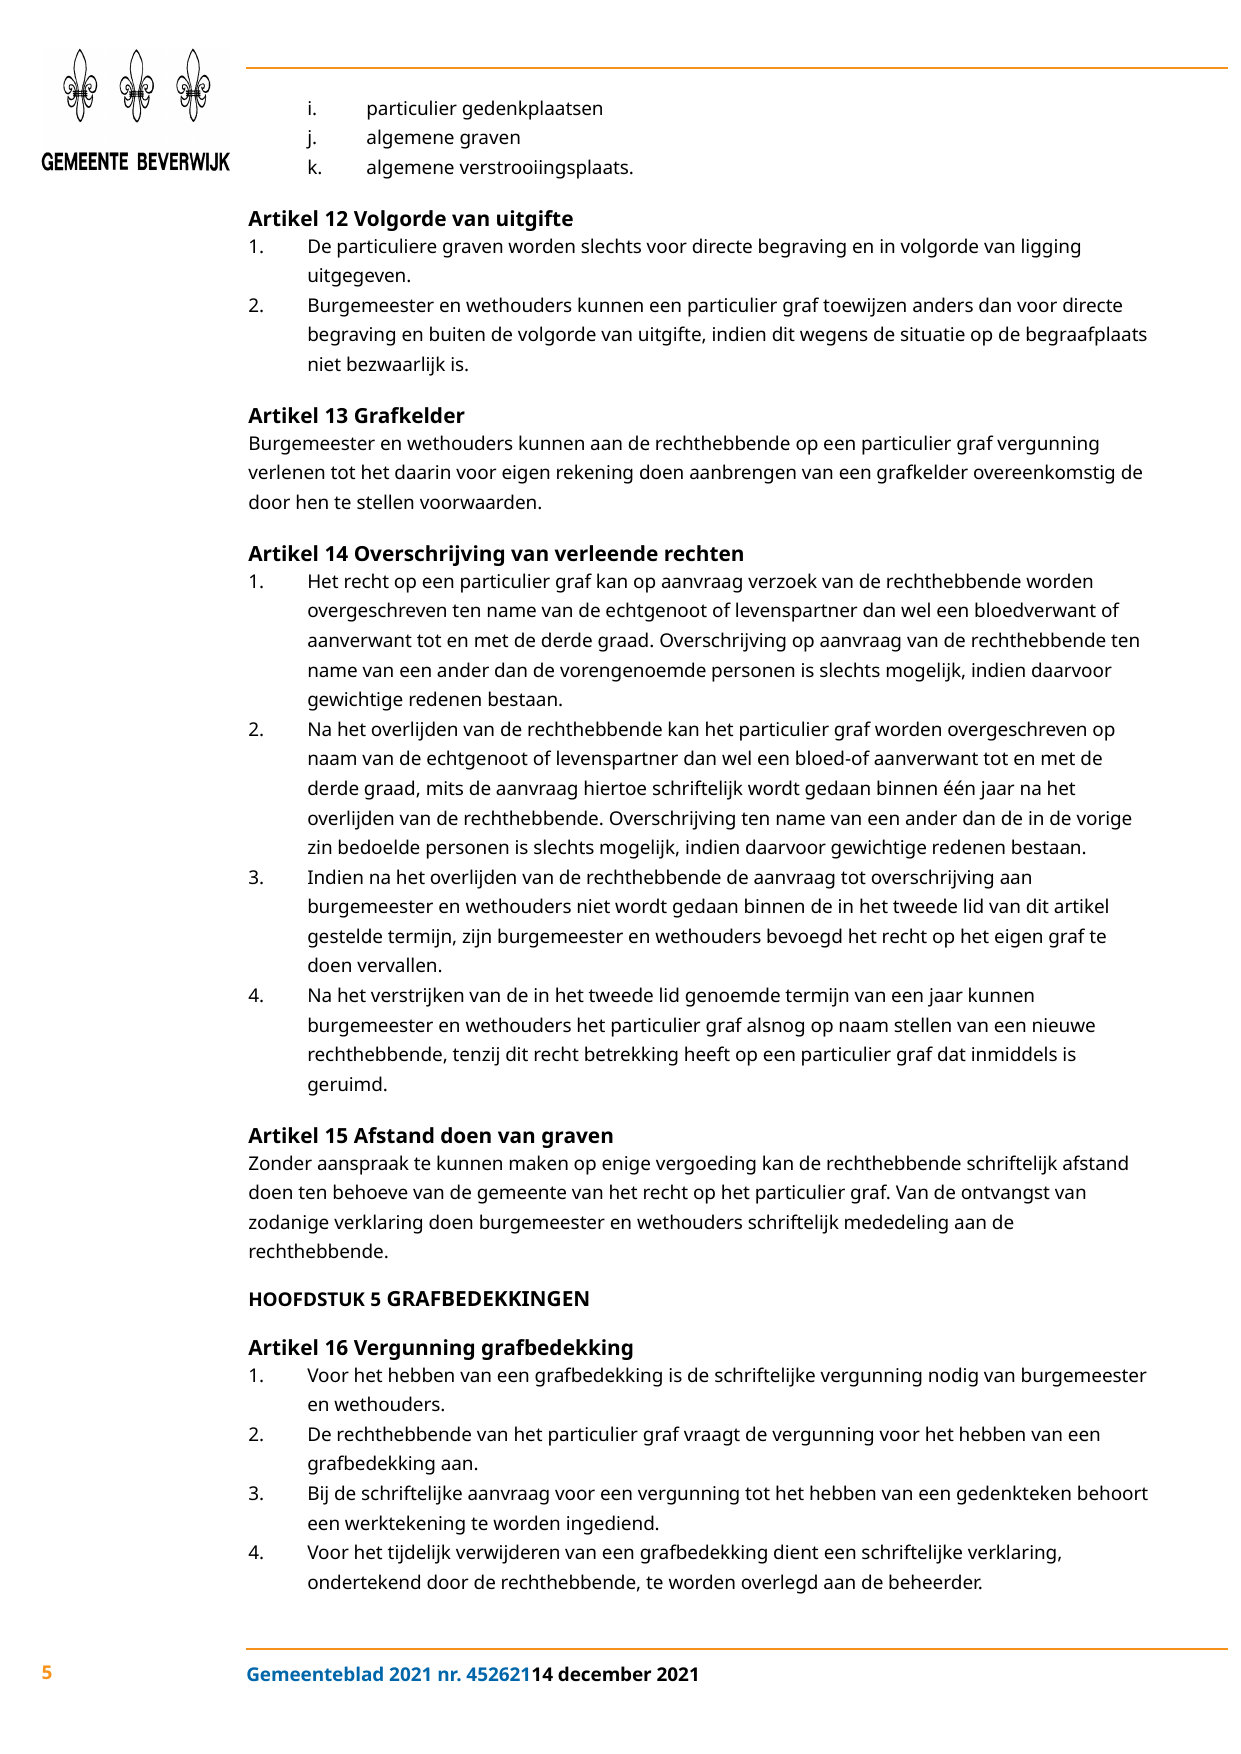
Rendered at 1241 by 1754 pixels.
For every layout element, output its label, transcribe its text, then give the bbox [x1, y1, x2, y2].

text Artikel 13 Grafkelder [248, 402, 1152, 430]
text Artikel 16 Vergunning grafbedekking [248, 1333, 1152, 1362]
list Bij de schriftelijke aanvraag voor een vergunning tot het hebben van een gedenkteken behoort een werktekening te worden ingediend. [248, 1480, 1152, 1536]
text Zonder aanspraak te kunnen maken op enige vergoeding kan de rechthebbende schriftelijk afstand doen ten behoeve van de gemeente van het recht op het particulier graf. Van de ontvangst van zodanige verklaring doen burgemeester en wethouders schriftelijk mededeling aan de rechthebbende. [248, 1150, 1152, 1264]
list particulier gedenkplaatsen [307, 95, 1152, 121]
list Na het overlijden van de rechthebbende kan het particulier graf worden overgeschreven op naam van de echtgenoot of levenspartner dan wel een bloed-of aanverwant tot en met de derde graad, mits de aanvraag hiertoe schriftelijk wordt gedaan binnen één jaar na het overlijden van de rechthebbende. Overschrijving ten name van een ander dan de in de vorige zin bedoelde personen is slechts mogelijk, indien daarvoor gewichtige redenen bestaan. [248, 716, 1152, 860]
list De particuliere graven worden slechts voor directe begraving en in volgorde van ligging uitgegeven. [248, 233, 1152, 288]
text Artikel 12 Volgorde van uitgifte [248, 204, 1152, 233]
list Burgemeester en wethouders kunnen een particulier graf toewijzen anders dan voor directe begraving en buiten de volgorde van uitgifte, indien dit wegens de situatie op de begraafplaats niet bezwaarlijk is. [248, 292, 1152, 377]
text Burgemeester en wethouders kunnen aan de rechthebbende op een particulier graf vergunning verlenen tot het daarin voor eigen rekening doen aanbrengen van een grafkelder overeenkomstig de door hen te stellen voorwaarden. [248, 430, 1152, 515]
list Voor het hebben van een grafbedekking is de schriftelijke vergunning nodig van burgemeester en wethouders. [248, 1362, 1152, 1417]
list algemene graven [307, 124, 1152, 150]
text Artikel 14 Overschrijving van verleende rechten [248, 539, 1152, 568]
list Het recht op een particulier graf kan op aanvraag verzoek van de rechthebbende worden overgeschreven ten name van de echtgenoot of levenspartner dan wel een bloedverwant of aanverwant tot en met de derde graad. Overschrijving op aanvraag van de rechthebbende ten name van een ander dan de vorengenoemde personen is slechts mogelijk, indien daarvoor gewichtige redenen bestaan. [248, 568, 1152, 712]
picture [41, 47, 231, 172]
list algemene verstrooiingsplaats. [307, 154, 1152, 180]
list Voor het tijdelijk verwijderen van een grafbedekking dient een schriftelijke verklaring, ondertekend door de rechthebbende, te worden overlegd aan de beheerder. [248, 1539, 1152, 1595]
list Na het verstrijken van de in het tweede lid genoemde termijn van een jaar kunnen burgemeester en wethouders het particulier graf alsnog op naam stellen van een nieuwe rechthebbende, tenzij dit recht betrekking heeft op een particulier graf dat inmiddels is geruimd. [248, 982, 1152, 1097]
text Artikel 15 Afstand doen van graven [248, 1121, 1152, 1150]
text HOOFDSTUK 5 GRAFBEDEKKINGEN [248, 1284, 1152, 1313]
list De rechthebbende van het particulier graf vraagt de vergunning voor het hebben van een grafbedekking aan. [248, 1421, 1152, 1476]
list Indien na het overlijden van de rechthebbende de aanvraag tot overschrijving aan burgemeester en wethouders niet wordt gedaan binnen de in het tweede lid van dit artikel gestelde termijn, zijn burgemeester en wethouders bevoegd het recht op het eigen graf te doen vervallen. [248, 864, 1152, 978]
